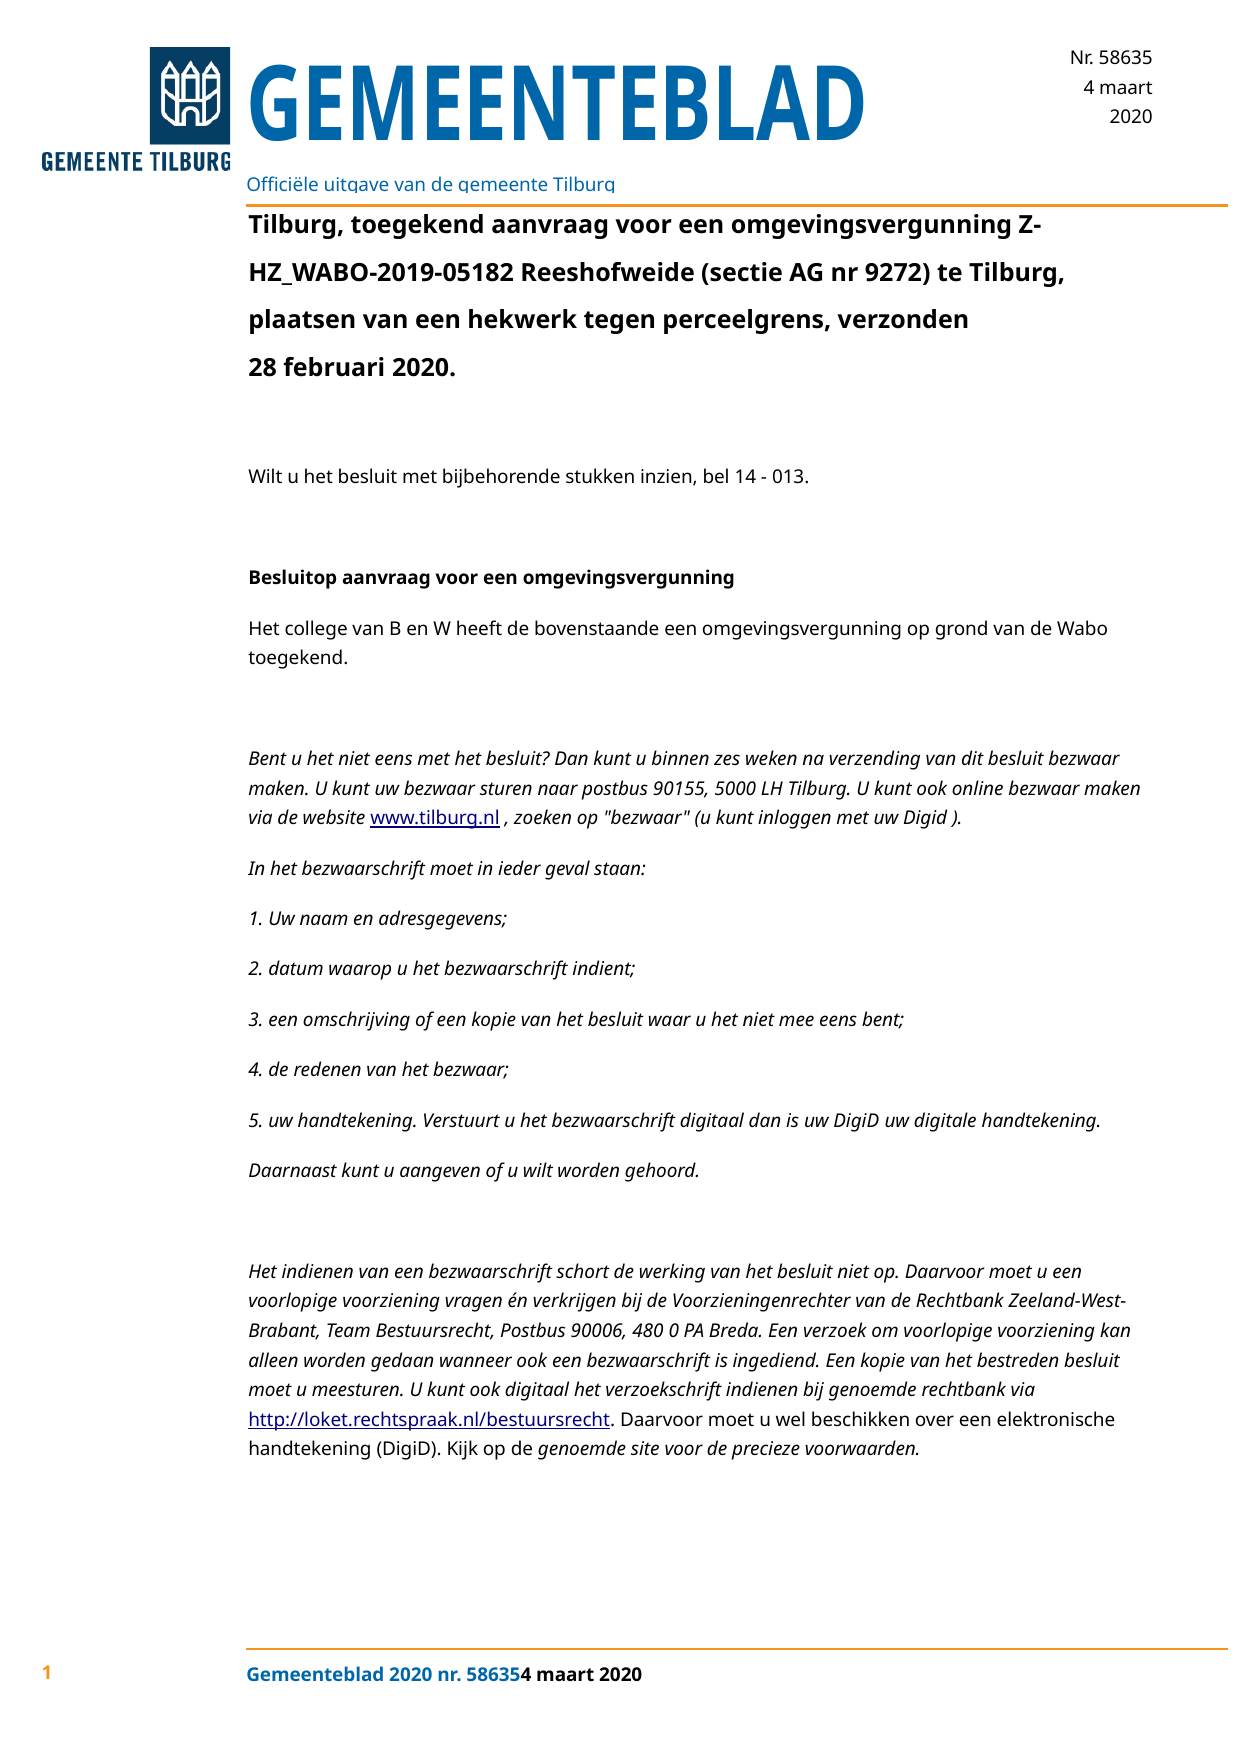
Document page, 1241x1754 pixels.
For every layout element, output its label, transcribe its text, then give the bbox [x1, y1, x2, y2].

text Daarnaast kunt u aangeven of u wilt worden gehoord. [248, 1157, 1152, 1183]
text 3. een omschrijving of een kopie van het besluit waar u het niet mee eens bent; [248, 1006, 1152, 1032]
text Tilburg, toegekend aanvraag voor een omgevingsvergunning Z-HZ_WABO-2019-05182 Reeshofweide (sectie AG nr 9272) te Tilburg, plaatsen van een hekwerk tegen perceelgrens, verzonden 28 februari 2020. [248, 207, 1152, 384]
text 5. uw handtekening. Verstuurt u het bezwaarschrift digitaal dan is uw DigiD uw digitale handtekening. [248, 1107, 1152, 1133]
text Bent u het niet eens met het besluit? Dan kunt u binnen zes weken na verzending van dit besluit bezwaar maken. U kunt uw bezwaar sturen naar postbus 90155, 5000 LH Tilburg. U kunt ook online bezwaar maken via de website www.tilburg.nl , zoeken op "bezwaar" (u kunt inloggen met uw Digid ). [248, 745, 1152, 830]
picture [41, 47, 231, 172]
text In het bezwaarschrift moet in ieder geval staan: [248, 855, 1152, 881]
text Besluitop aanvraag voor een omgevingsvergunning [248, 564, 1152, 590]
text Wilt u het besluit met bijbehorende stukken inzien, bel 14 - 013. [248, 463, 1152, 489]
text 2. datum waarop u het bezwaarschrift indient; [248, 956, 1152, 981]
text 1. Uw naam en adresgegevens; [248, 905, 1152, 931]
text Het college van B en W heeft de bovenstaande een omgevingsvergunning op grond van de Wabo toegekend. [248, 615, 1152, 670]
text Het indienen van een bezwaarschrift schort de werking van het besluit niet op. Daarvoor moet u een voorlopige voorziening vragen én verkrijgen bij de Voorzieningenrechter van de Rechtbank Zeeland-West-Brabant, Team Bestuursrecht, Postbus 90006, 480 0 PA Breda. Een verzoek om voorlopige voorziening kan alleen worden gedaan wanneer ook een bezwaarschrift is ingediend. Een kopie van het bestreden besluit moet u meesturen. U kunt ook digitaal het verzoekschrift indienen bij genoemde rechtbank via http://loket.rechtspraak.nl/bestuursrecht. Daarvoor moet u wel beschikken over een elektronische handtekening (DigiD). Kijk op de genoemde site voor de precieze voorwaarden. [248, 1258, 1152, 1461]
text 4. de redenen van het bezwaar; [248, 1056, 1152, 1082]
